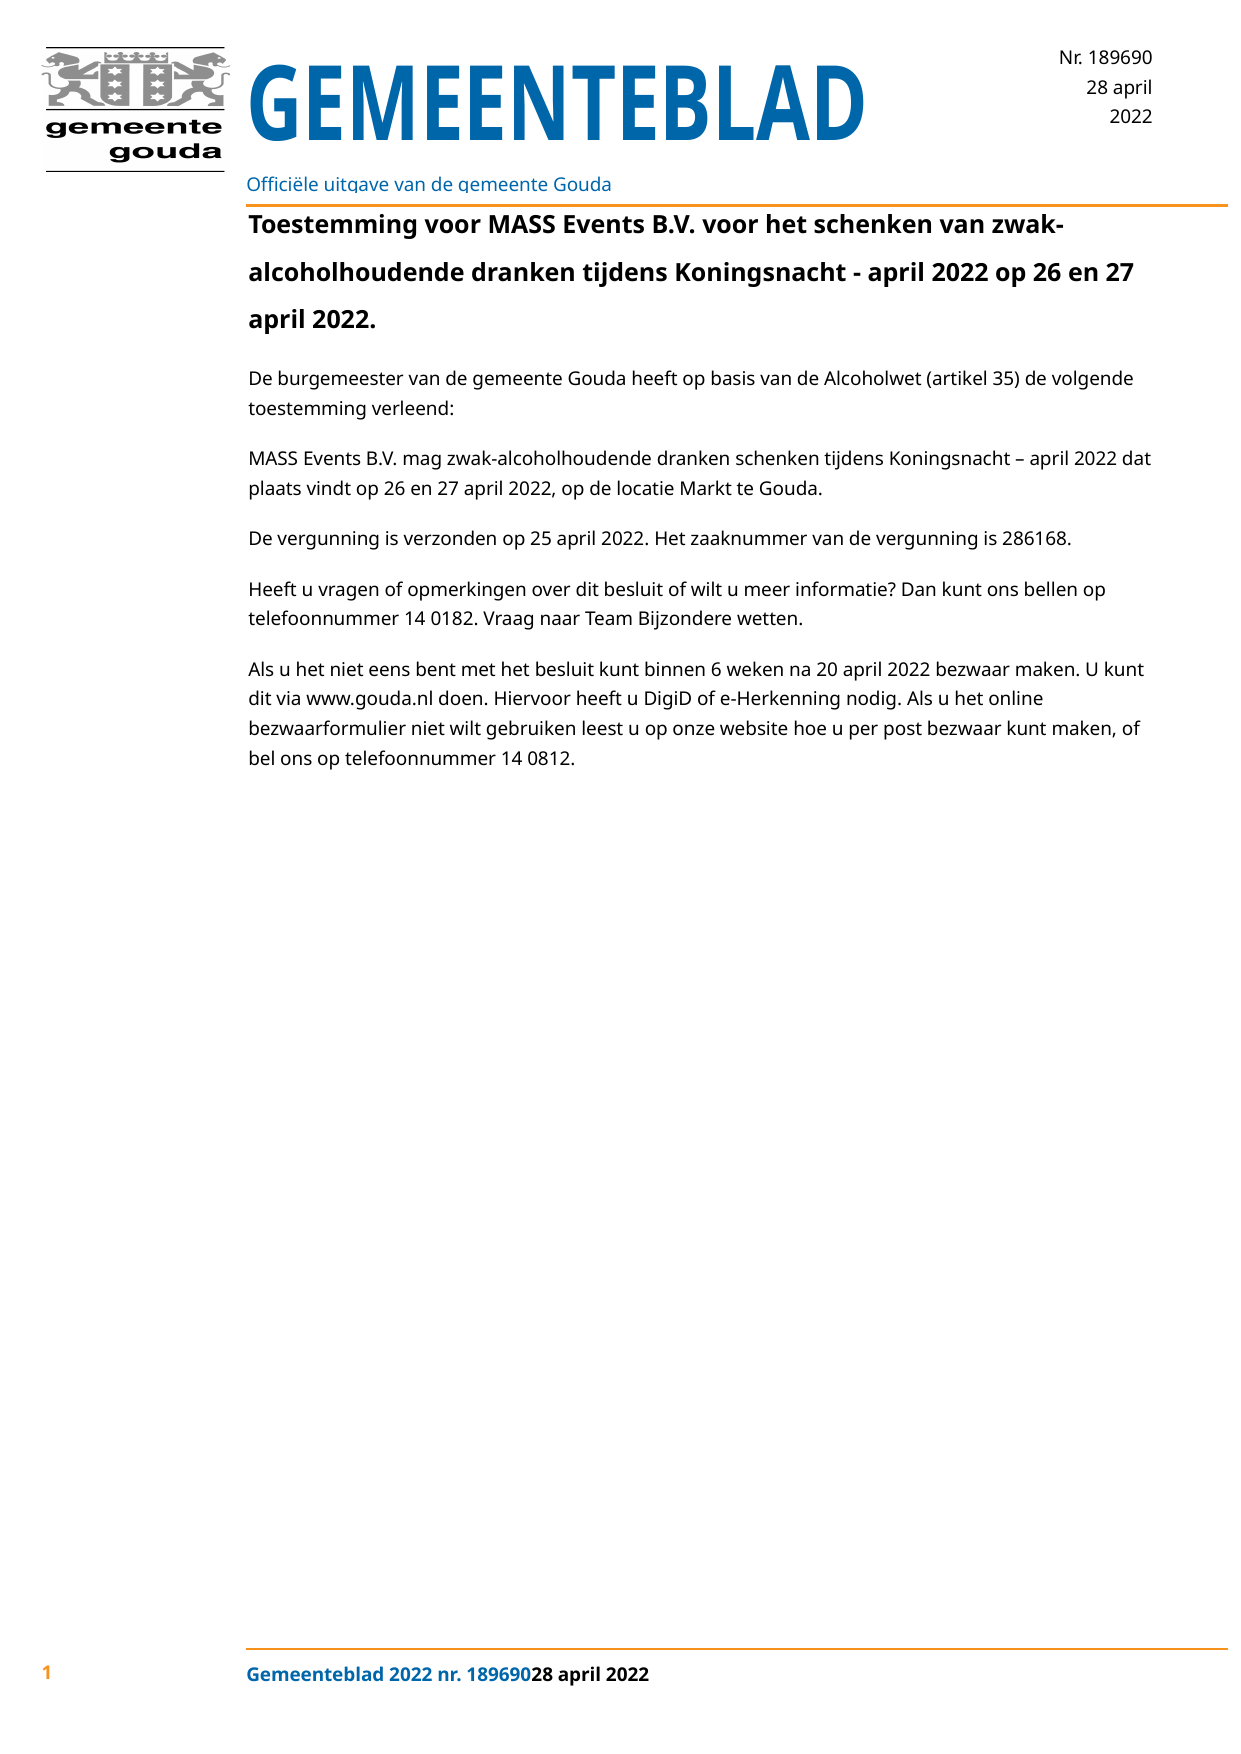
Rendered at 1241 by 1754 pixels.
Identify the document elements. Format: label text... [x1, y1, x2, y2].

text De vergunning is verzonden op 25 april 2022. Het zaaknummer van de vergunning is 286168. [248, 526, 1152, 551]
text Als u het niet eens bent met het besluit kunt binnen 6 weken na 20 april 2022 bezwaar maken. U kunt dit via www.gouda.nl doen. Hiervoor heeft u DigiD of e-Herkenning nodig. Als u het online bezwaarformulier niet wilt gebruiken leest u op onze website hoe u per post bezwaar kunt maken, of bel ons op telefoonnummer 14 0812. [248, 656, 1152, 770]
picture [41, 47, 231, 172]
text Heeft u vragen of opmerkingen over dit besluit of wilt u meer informatie? Dan kunt ons bellen op telefoonnummer 14 0182. Vraag naar Team Bijzondere wetten. [248, 576, 1152, 631]
text Toestemming voor MASS Events B.V. voor het schenken van zwak-alcoholhoudende dranken tijdens Koningsnacht - april 2022 op 26 en 27 april 2022. [248, 207, 1152, 336]
text De burgemeester van de gemeente Gouda heeft op basis van de Alcoholwet (artikel 35) de volgende toestemming verleend: [248, 366, 1152, 421]
text MASS Events B.V. mag zwak-alcoholhoudende dranken schenken tijdens Koningsnacht – april 2022 dat plaats vindt op 26 en 27 april 2022, op de locatie Markt te Gouda. [248, 446, 1152, 501]
